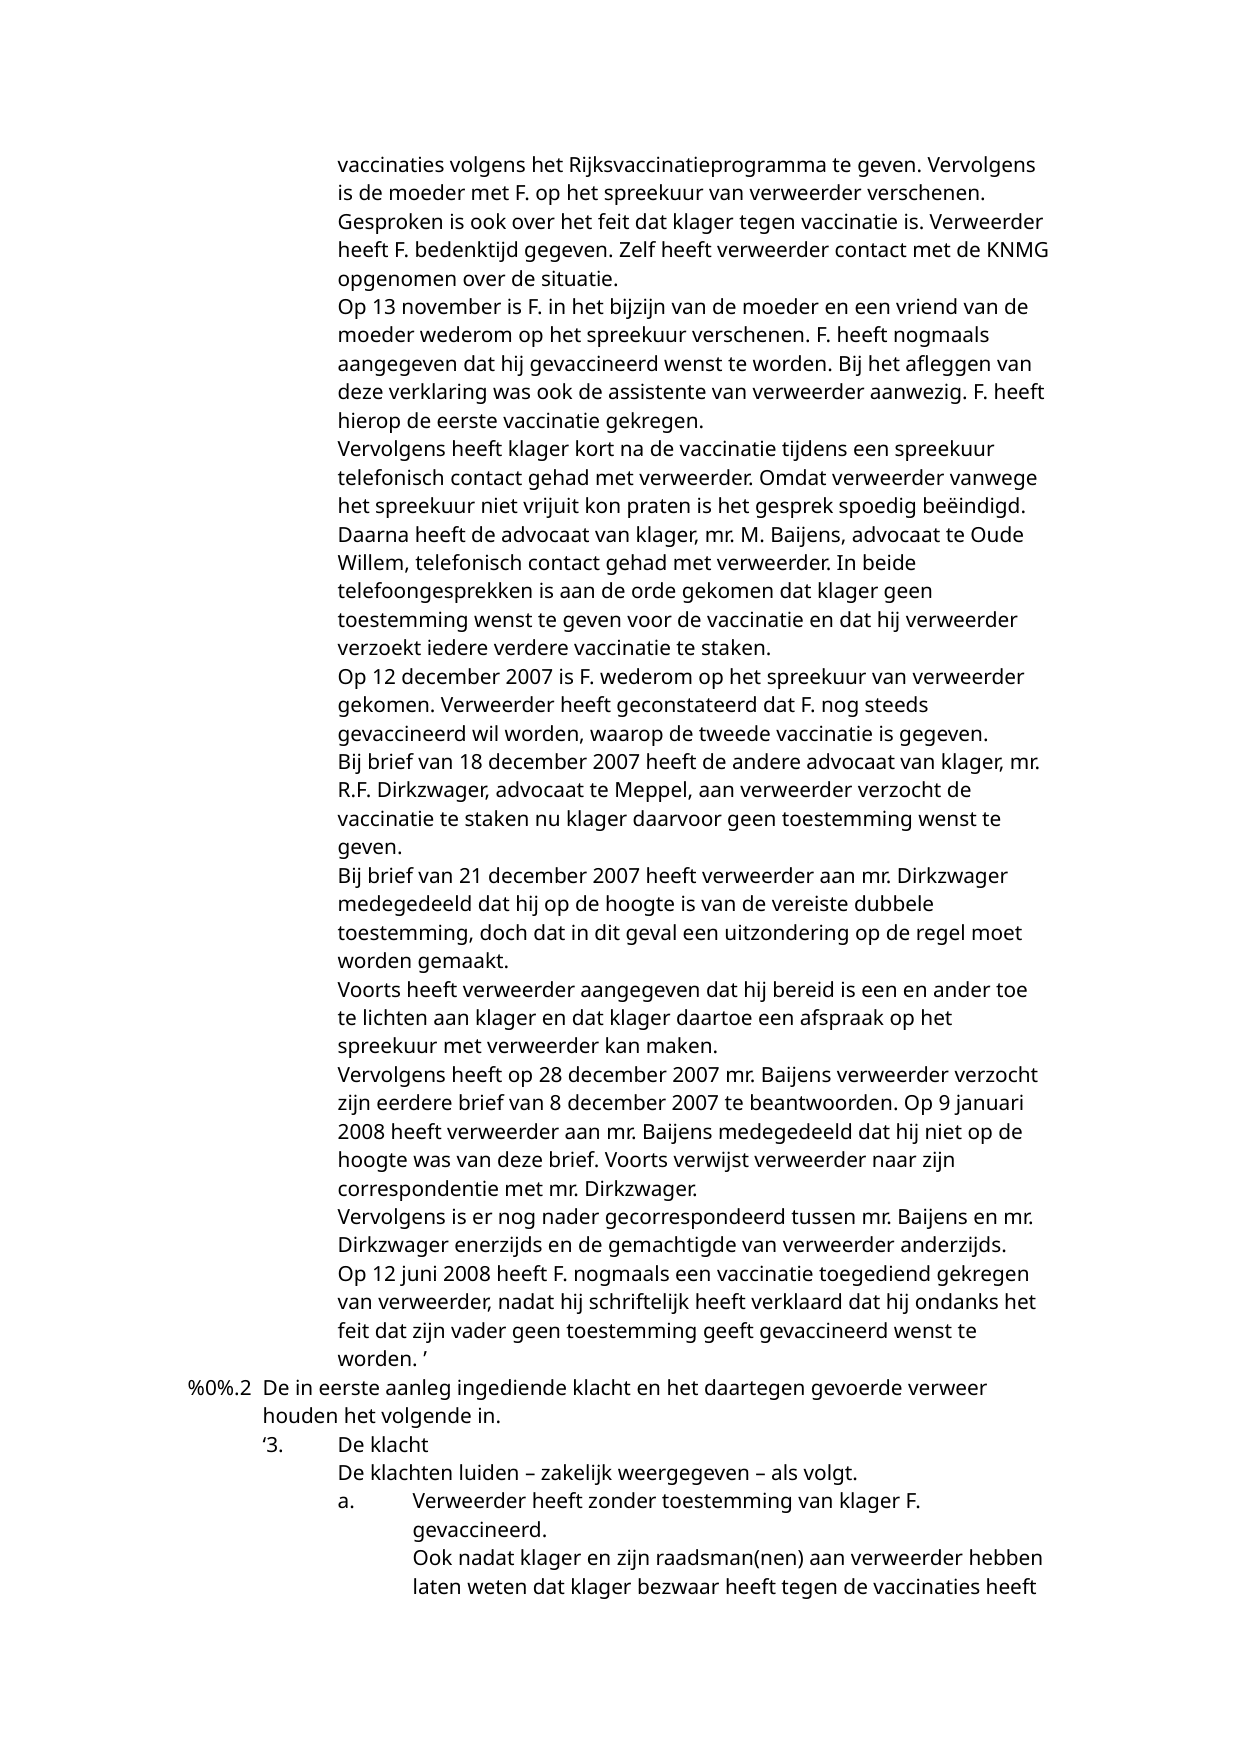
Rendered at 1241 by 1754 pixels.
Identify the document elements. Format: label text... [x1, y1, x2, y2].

list Bij brief van 18 december 2007 heeft de andere advocaat van klager, mr. R.F. Dirkzwager, advocaat te Meppel, aan verweerder verzocht de vaccinatie te staken nu klager daarvoor geen toestemming wenst te geven. [262, 747, 1053, 861]
list Vervolgens heeft op 28 december 2007 mr. Baijens verweerder verzocht zijn eerdere brief van 8 december 2007 te beantwoorden. Op 9 januari 2008 heeft verweerder aan mr. Baijens medegedeeld dat hij niet op de hoogte was van deze brief. Voorts verwijst verweerder naar zijn correspondentie met mr. Dirkzwager. [262, 1060, 1053, 1202]
list Voorts heeft verweerder aangegeven dat hij bereid is een en ander toe te lichten aan klager en dat klager daartoe een afspraak op het spreekuur met verweerder kan maken. [262, 975, 1053, 1060]
list Ook nadat klager en zijn raadsman(nen) aan verweerder hebben laten weten dat klager bezwaar heeft tegen de vaccinaties heeft [337, 1543, 1053, 1600]
list De klachten luiden – zakelijk weergegeven – als volgt. [262, 1458, 1053, 1487]
list Op 13 november is F. in het bijzijn van de moeder en een vriend van de moeder wederom op het spreekuur verschenen. F. heeft nogmaals aangegeven dat hij gevaccineerd wenst te worden. Bij het afleggen van deze verklaring was ook de assistente van verweerder aanwezig. F. heeft hierop de eerste vaccinatie gekregen. [262, 292, 1053, 434]
list De klacht [262, 1430, 1053, 1458]
list Daarna heeft de advocaat van klager, mr. M. Baijens, advocaat te Oude Willem, telefonisch contact gehad met verweerder. In beide telefoongesprekken is aan de orde gekomen dat klager geen toestemming wenst te geven voor de vaccinatie en dat hij verweerder verzoekt iedere verdere vaccinatie te staken. [262, 520, 1053, 662]
list Bij brief van 21 december 2007 heeft verweerder aan mr. Dirkzwager medegedeeld dat hij op de hoogte is van de vereiste dubbele toestemming, doch dat in dit geval een uitzondering op de regel moet worden gemaakt. [262, 861, 1053, 975]
list vaccinaties volgens het Rijksvaccinatieprogramma te geven. Vervolgens is de moeder met F. op het spreekuur van verweerder verschenen. Gesproken is ook over het feit dat klager tegen vaccinatie is. Verweerder heeft F. bedenktijd gegeven. Zelf heeft verweerder contact met de KNMG opgenomen over de situatie. [262, 150, 1053, 292]
list Verweerder heeft zonder toestemming van klager F. gevaccineerd. [337, 1487, 1053, 1543]
list Op 12 juni 2008 heeft F. nogmaals een vaccinatie toegediend gekregen van verweerder, nadat hij schriftelijk heeft verklaard dat hij ondanks het feit dat zijn vader geen toestemming geeft gevaccineerd wenst te worden. ’ [262, 1259, 1053, 1373]
list Op 12 december 2007 is F. wederom op het spreekuur van verweerder gekomen. Verweerder heeft geconstateerd dat F. nog steeds gevaccineerd wil worden, waarop de tweede vaccinatie is gegeven. [262, 662, 1053, 747]
list Vervolgens heeft klager kort na de vaccinatie tijdens een spreekuur telefonisch contact gehad met verweerder. Omdat verweerder vanwege het spreekuur niet vrijuit kon praten is het gesprek spoedig beëindigd. [262, 434, 1053, 520]
list De in eerste aanleg ingediende klacht en het daartegen gevoerde verweer houden het volgende in. [187, 1373, 1053, 1430]
list Vervolgens is er nog nader gecorrespondeerd tussen mr. Baijens en mr. Dirkzwager enerzijds en de gemachtigde van verweerder anderzijds. [262, 1202, 1053, 1259]
